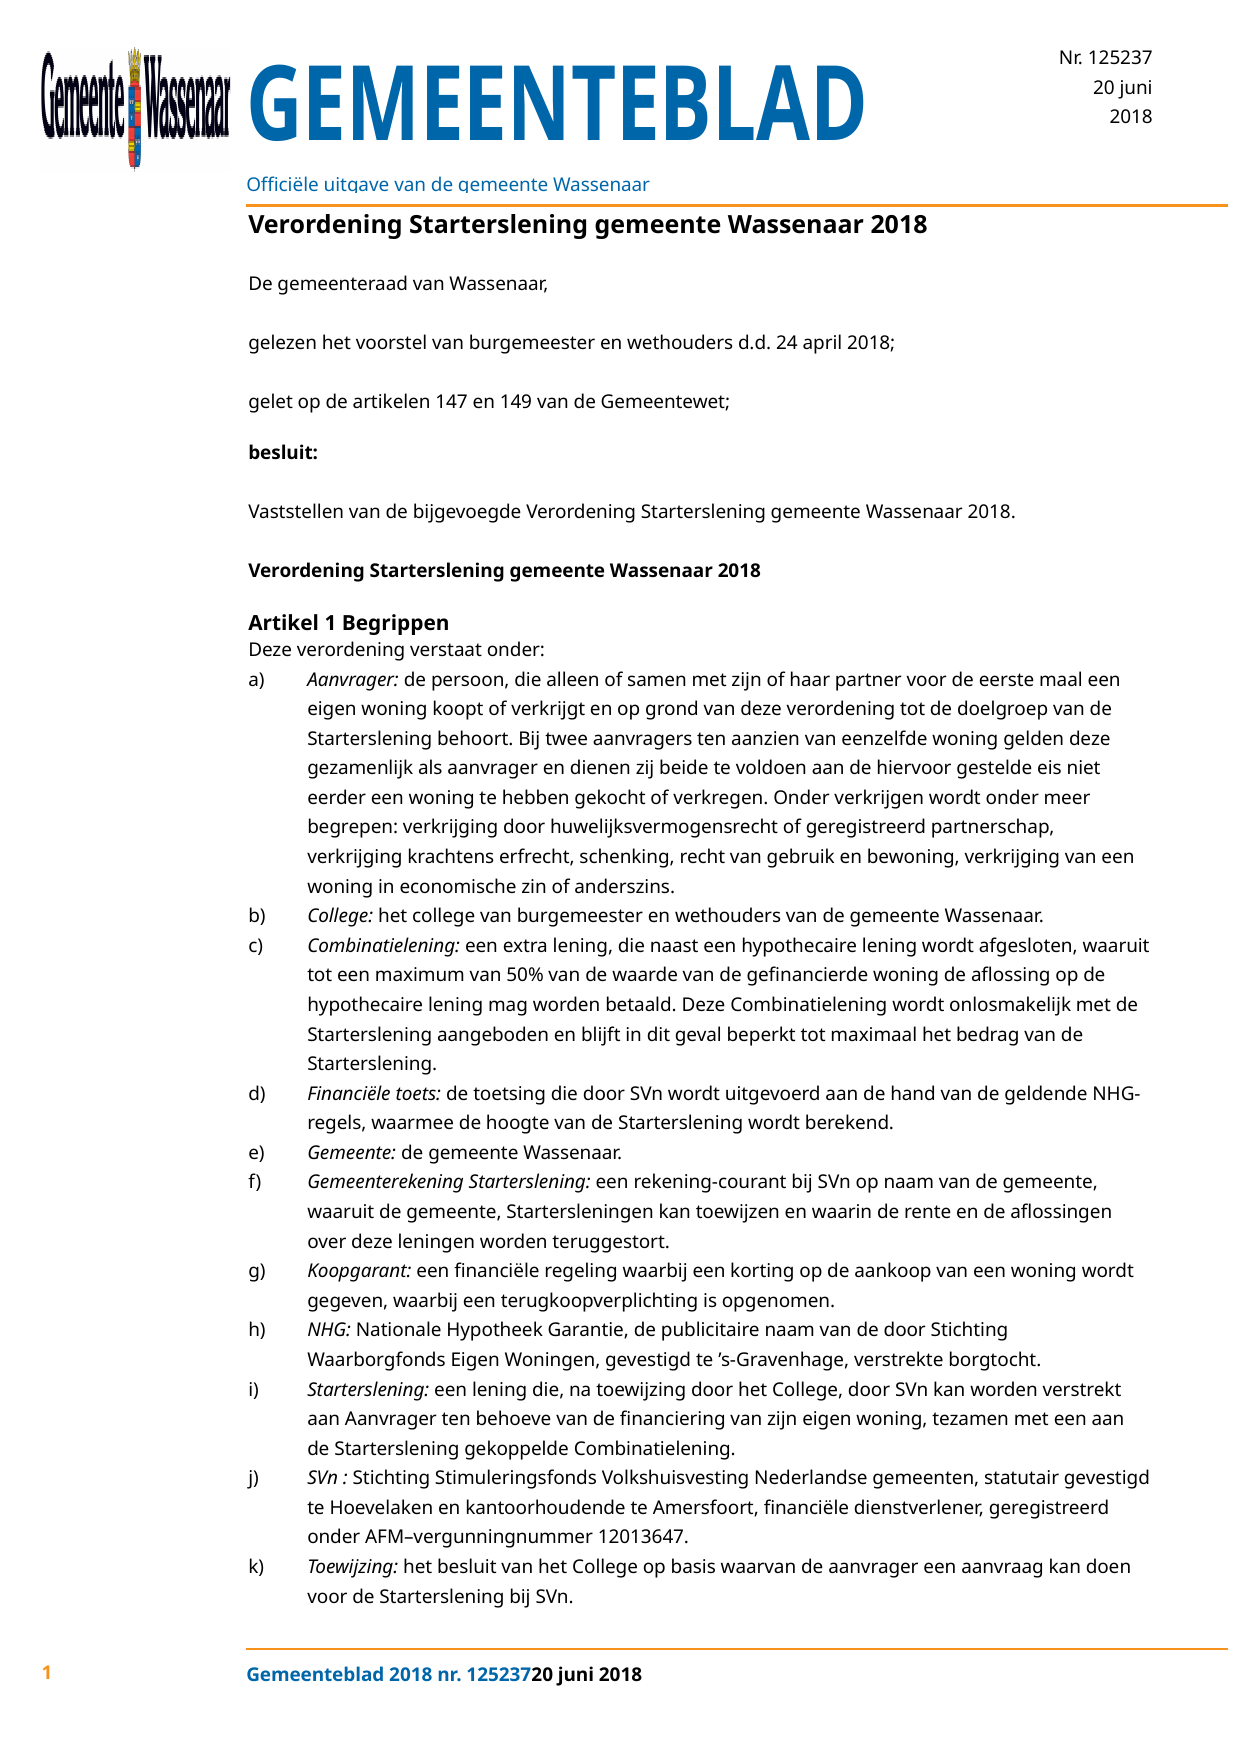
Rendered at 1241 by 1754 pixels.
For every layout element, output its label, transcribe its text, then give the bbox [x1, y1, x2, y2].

list Combinatielening: een extra lening, die naast een hypothecaire lening wordt afgesloten, waaruit tot een maximum van 50% van de waarde van de gefinancierde woning de aflossing op de hypothecaire lening mag worden betaald. Deze Combinatielening wordt onlosmakelijk met de Starterslening aangeboden en blijft in dit geval beperkt tot maximaal het bedrag van de Starterslening. [248, 932, 1152, 1076]
text De gemeenteraad van Wassenaar, [248, 270, 1152, 296]
list Toewijzing: het besluit van het College op basis waarvan de aanvrager een aanvraag kan doen voor de Starterslening bij SVn. [248, 1553, 1152, 1608]
picture [41, 47, 231, 172]
list Starterslening: een lening die, na toewijzing door het College, door SVn kan worden verstrekt aan Aanvrager ten behoeve van de financiering van zijn eigen woning, tezamen met een aan de Starterslening gekoppelde Combinatielening. [248, 1376, 1152, 1461]
text gelezen het voorstel van burgemeester en wethouders d.d. 24 april 2018; [248, 329, 1152, 355]
list Financiële toets: de toetsing die door SVn wordt uitgevoerd aan de hand van de geldende NHG-regels, waarmee de hoogte van de Starterslening wordt berekend. [248, 1080, 1152, 1135]
text Verordening Starterslening gemeente Wassenaar 2018 [248, 557, 1152, 583]
text Deze verordening verstaat onder: [248, 636, 1152, 662]
list Koopgarant: een financiële regeling waarbij een korting op de aankoop van een woning wordt gegeven, waarbij een terugkoopverplichting is opgenomen. [248, 1257, 1152, 1313]
text Artikel 1 Begrippen [248, 608, 1152, 636]
text Verordening Starterslening gemeente Wassenaar 2018 [248, 207, 1152, 241]
list College: het college van burgemeester en wethouders van de gemeente Wassenaar. [248, 902, 1152, 928]
list NHG: Nationale Hypotheek Garantie, de publicitaire naam van de door Stichting Waarborgfonds Eigen Woningen, gevestigd te ’s-Gravenhage, verstrekte borgtocht. [248, 1317, 1152, 1372]
list SVn : Stichting Stimuleringsfonds Volkshuisvesting Nederlandse gemeenten, statutair gevestigd te Hoevelaken en kantoorhoudende te Amersfoort, financiële dienstverlener, geregistreerd onder AFM–vergunningnummer 12013647. [248, 1464, 1152, 1549]
text gelet op de artikelen 147 en 149 van de Gemeentewet; [248, 389, 1152, 414]
text besluit: [248, 439, 1152, 465]
list Aanvrager: de persoon, die alleen of samen met zijn of haar partner voor de eerste maal een eigen woning koopt of verkrijgt en op grond van deze verordening tot de doelgroep van de Starterslening behoort. Bij twee aanvragers ten aanzien van eenzelfde woning gelden deze gezamenlijk als aanvrager en dienen zij beide te voldoen aan de hiervoor gestelde eis niet eerder een woning te hebben gekocht of verkregen. Onder verkrijgen wordt onder meer begrepen: verkrijging door huwelijksvermogensrecht of geregistreerd partnerschap, verkrijging krachtens erfrecht, schenking, recht van gebruik en bewoning, verkrijging van een woning in economische zin of anderszins. [248, 666, 1152, 898]
list Gemeente: de gemeente Wassenaar. [248, 1139, 1152, 1165]
list Gemeenterekening Starterslening: een rekening-courant bij SVn op naam van de gemeente, waaruit de gemeente, Startersleningen kan toewijzen en waarin de rente en de aflossingen over deze leningen worden teruggestort. [248, 1169, 1152, 1253]
text Vaststellen van de bijgevoegde Verordening Starterslening gemeente Wassenaar 2018. [248, 498, 1152, 524]
